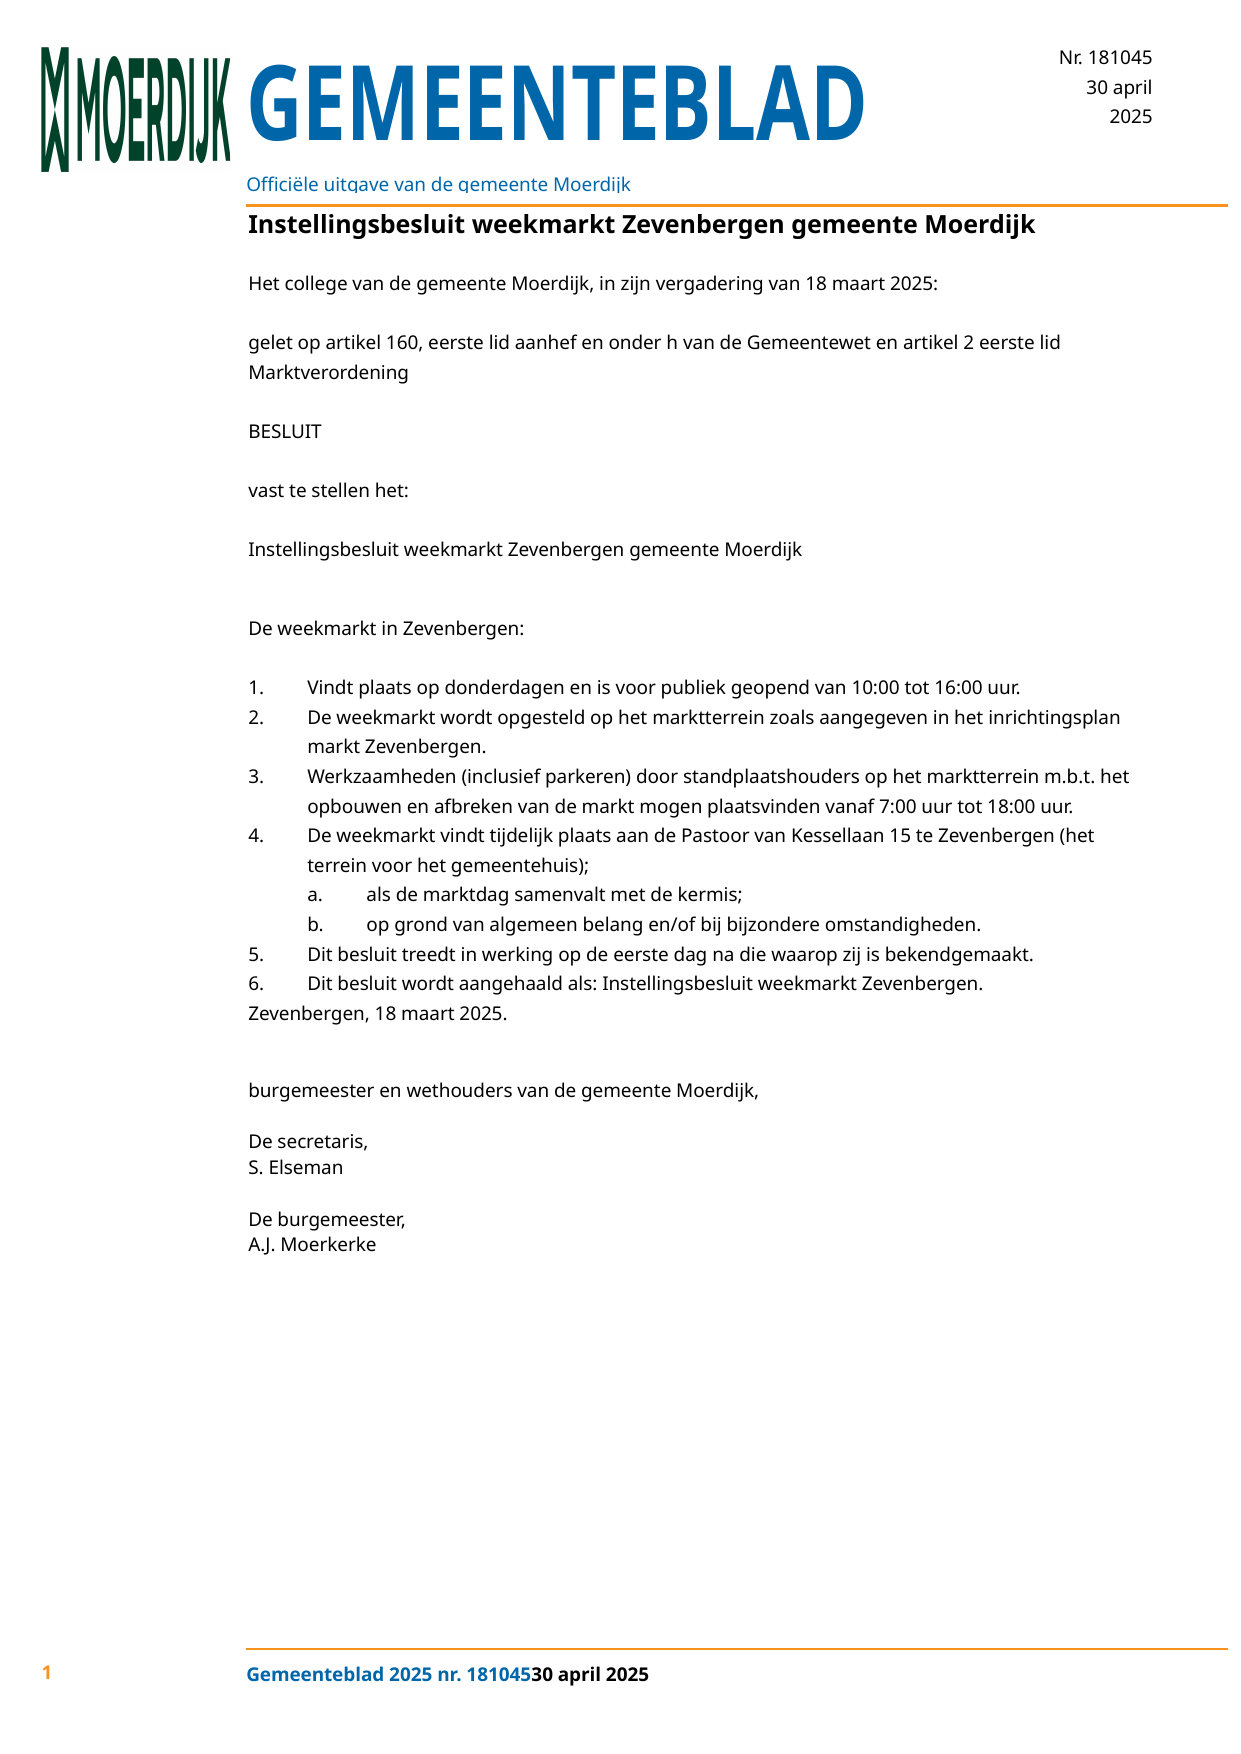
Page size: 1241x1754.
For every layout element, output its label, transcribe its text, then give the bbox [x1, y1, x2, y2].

list Dit besluit wordt aangehaald als: Instellingsbesluit weekmarkt Zevenbergen. [248, 970, 1152, 996]
list Vindt plaats op donderdagen en is voor publiek geopend van 10:00 tot 16:00 uur. [248, 674, 1152, 700]
picture [41, 47, 231, 172]
list Dit besluit treedt in werking op de eerste dag na die waarop zij is bekendgemaakt. [248, 941, 1152, 967]
text A.J. Moerkerke [248, 1232, 1152, 1257]
text De weekmarkt in Zevenbergen: [248, 615, 1152, 641]
text Instellingsbesluit weekmarkt Zevenbergen gemeente Moerdijk [248, 537, 1152, 562]
text burgemeester en wethouders van de gemeente Moerdijk, [248, 1077, 1152, 1103]
text vast te stellen het: [248, 477, 1152, 503]
list De weekmarkt vindt tijdelijk plaats aan de Pastoor van Kessellaan 15 te Zevenbergen (het terrein voor het gemeentehuis); [248, 822, 1152, 878]
text Zevenbergen, 18 maart 2025. [248, 1000, 1152, 1026]
text BESLUIT [248, 418, 1152, 444]
text De secretaris, [248, 1129, 1152, 1154]
list op grond van algemeen belang en/of bij bijzondere omstandigheden. [307, 911, 1152, 937]
text S. Elseman [248, 1154, 1152, 1180]
text Instellingsbesluit weekmarkt Zevenbergen gemeente Moerdijk [248, 207, 1152, 241]
text De burgemeester, [248, 1206, 1152, 1232]
list Werkzaamheden (inclusief parkeren) door standplaatshouders op het marktterrein m.b.t. het opbouwen en afbreken van de markt mogen plaatsvinden vanaf 7:00 uur tot 18:00 uur. [248, 763, 1152, 819]
text gelet op artikel 160, eerste lid aanhef en onder h van de Gemeentewet en artikel 2 eerste lid Marktverordening [248, 329, 1152, 385]
text Het college van de gemeente Moerdijk, in zijn vergadering van 18 maart 2025: [248, 270, 1152, 296]
list als de marktdag samenvalt met de kermis; [307, 882, 1152, 907]
list De weekmarkt wordt opgesteld op het marktterrein zoals aangegeven in het inrichtingsplan markt Zevenbergen. [248, 704, 1152, 759]
